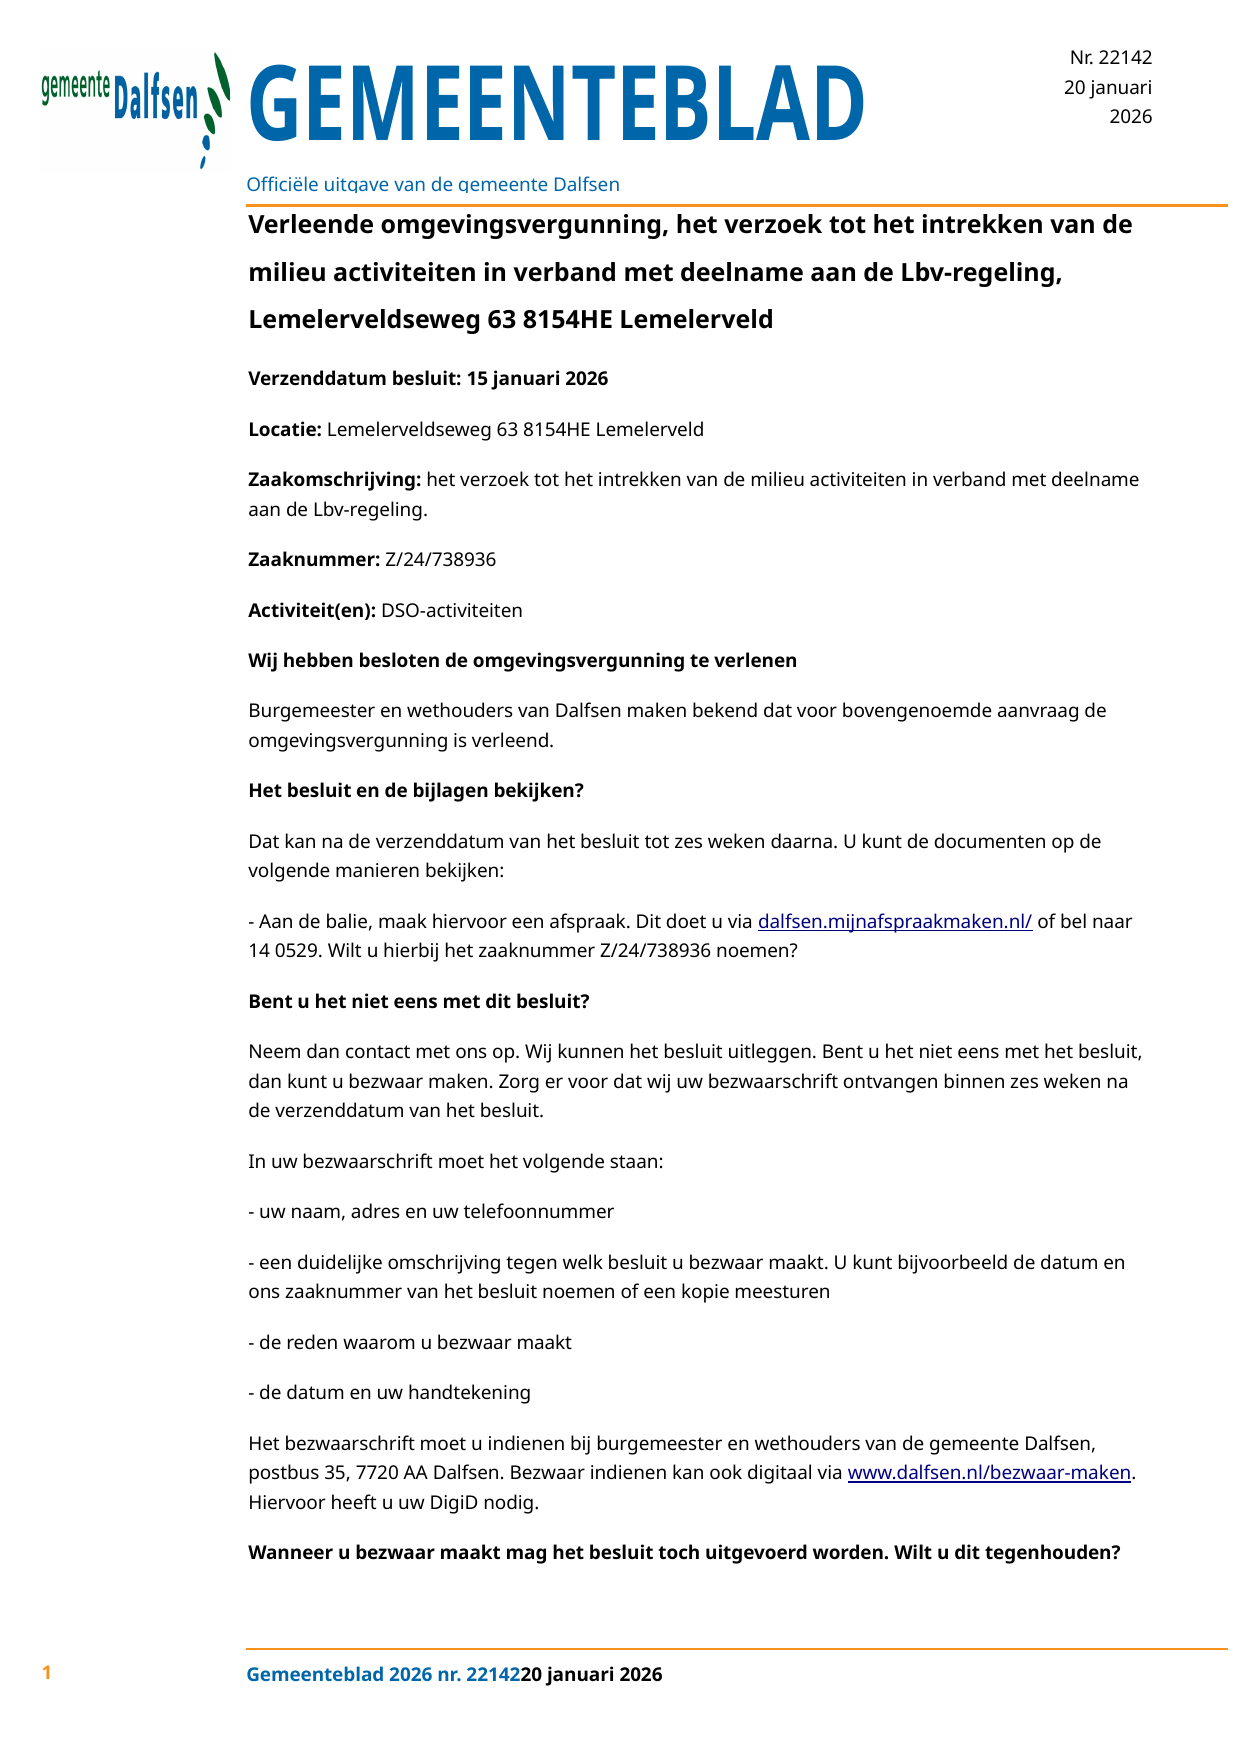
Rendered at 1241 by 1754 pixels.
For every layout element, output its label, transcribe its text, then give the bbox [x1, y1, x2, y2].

text Het besluit en de bijlagen bekijken? [248, 778, 1152, 803]
text - een duidelijke omschrijving tegen welk besluit u bezwaar maakt. U kunt bijvoorbeeld de datum en ons zaaknummer van het besluit noemen of een kopie meesturen [248, 1249, 1152, 1304]
text In uw bezwaarschrift moet het volgende staan: [248, 1148, 1152, 1174]
text - uw naam, adres en uw telefoonnummer [248, 1198, 1152, 1224]
text Neem dan contact met ons op. Wij kunnen het besluit uitleggen. Bent u het niet eens met het besluit, dan kunt u bezwaar maken. Zorg er voor dat wij uw bezwaarschrift ontvangen binnen zes weken na de verzenddatum van het besluit. [248, 1038, 1152, 1123]
text Activiteit(en): DSO-activiteiten [248, 597, 1152, 622]
text Het bezwaarschrift moet u indienen bij burgemeester en wethouders van de gemeente Dalfsen, postbus 35, 7720 AA Dalfsen. Bezwaar indienen kan ook digitaal via www.dalfsen.nl/bezwaar-maken. Hiervoor heeft u uw DigiD nodig. [248, 1430, 1152, 1514]
text Dat kan na de verzenddatum van het besluit tot zes weken daarna. U kunt de documenten op de volgende manieren bekijken: [248, 828, 1152, 883]
text Locatie: Lemelerveldseweg 63 8154HE Lemelerveld [248, 416, 1152, 442]
text Bent u het niet eens met dit besluit? [248, 988, 1152, 1014]
text - Aan de balie, maak hiervoor een afspraak. Dit doet u via dalfsen.mijnafspraakmaken.nl/ of bel naar 14 0529. Wilt u hierbij het zaaknummer Z/24/738936 noemen? [248, 908, 1152, 963]
text Verleende omgevingsvergunning, het verzoek tot het intrekken van de milieu activiteiten in verband met deelname aan de Lbv-regeling, Lemelerveldseweg 63 8154HE Lemelerveld [248, 207, 1152, 336]
text Verzenddatum besluit: 15 januari 2026 [248, 366, 1152, 391]
text - de reden waarom u bezwaar maakt [248, 1329, 1152, 1354]
text Wij hebben besloten de omgevingsvergunning te verlenen [248, 647, 1152, 673]
text Zaakomschrijving: het verzoek tot het intrekken van de milieu activiteiten in verband met deelname aan de Lbv-regeling. [248, 466, 1152, 522]
picture [41, 47, 231, 172]
text Wanneer u bezwaar maakt mag het besluit toch uitgevoerd worden. Wilt u dit tegenhouden? [248, 1539, 1152, 1565]
text Zaaknummer: Z/24/738936 [248, 546, 1152, 572]
text - de datum en uw handtekening [248, 1379, 1152, 1405]
text Burgemeester en wethouders van Dalfsen maken bekend dat voor bovengenoemde aanvraag de omgevingsvergunning is verleend. [248, 698, 1152, 753]
